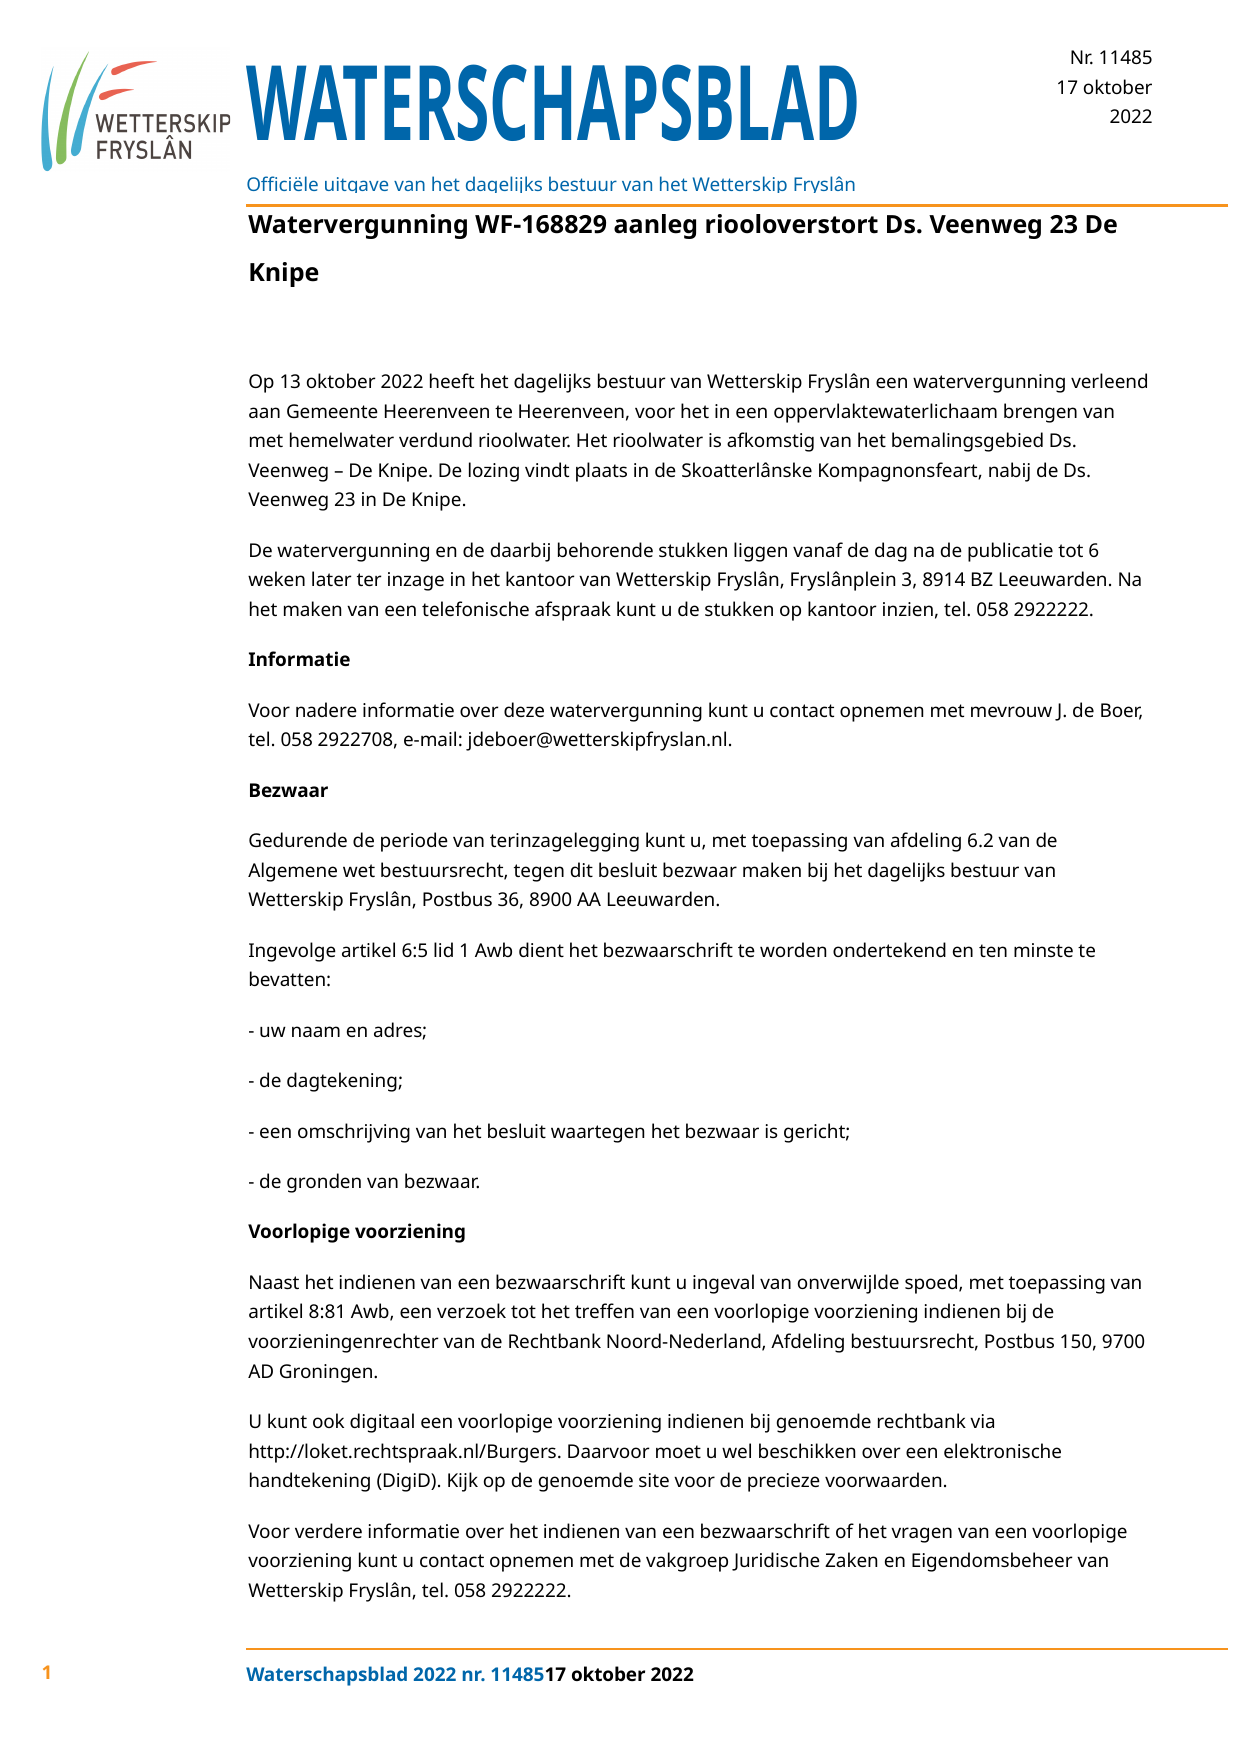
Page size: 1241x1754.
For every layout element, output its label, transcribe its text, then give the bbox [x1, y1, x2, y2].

text Voor nadere informatie over deze watervergunning kunt u contact opnemen met mevrouw J. de Boer, tel. 058 2922708, e-mail: jdeboer@wetterskipfryslan.nl. [248, 697, 1152, 752]
text Bezwaar [248, 777, 1152, 803]
text De watervergunning en de daarbij behorende stukken liggen vanaf de dag na de publicatie tot 6 weken later ter inzage in het kantoor van Wetterskip Fryslân, Fryslânplein 3, 8914 BZ Leeuwarden. Na het maken van een telefonische afspraak kunt u de stukken op kantoor inzien, tel. 058 2922222. [248, 537, 1152, 622]
text U kunt ook digitaal een voorlopige voorziening indienen bij genoemde rechtbank via http://loket.rechtspraak.nl/Burgers. Daarvoor moet u wel beschikken over een elektronische handtekening (DigiD). Kijk op de genoemde site voor de precieze voorwaarden. [248, 1408, 1152, 1493]
text Gedurende de periode van terinzagelegging kunt u, met toepassing van afdeling 6.2 van de Algemene wet bestuursrecht, tegen dit besluit bezwaar maken bij het dagelijks bestuur van Wetterskip Fryslân, Postbus 36, 8900 AA Leeuwarden. [248, 827, 1152, 912]
text Watervergunning WF-168829 aanleg riooloverstort Ds. Veenweg 23 De Knipe [248, 207, 1152, 288]
text Informatie [248, 647, 1152, 672]
text Op 13 oktober 2022 heeft het dagelijks bestuur van Wetterskip Fryslân een watervergunning verleend aan Gemeente Heerenveen te Heerenveen, voor het in een oppervlaktewaterlichaam brengen van met hemelwater verdund rioolwater. Het rioolwater is afkomstig van het bemalingsgebied Ds. Veenweg – De Knipe. De lozing vindt plaats in de Skoatterlânske Kompagnonsfeart, nabij de Ds. Veenweg 23 in De Knipe. [248, 368, 1152, 512]
picture [41, 47, 231, 172]
text Voor verdere informatie over het indienen van een bezwaarschrift of het vragen van een voorlopige voorziening kunt u contact opnemen met de vakgroep Juridische Zaken en Eigendomsbeheer van Wetterskip Fryslân, tel. 058 2922222. [248, 1518, 1152, 1603]
text - de gronden van bezwaar. [248, 1168, 1152, 1194]
text Ingevolge artikel 6:5 lid 1 Awb dient het bezwaarschrift te worden ondertekend en ten minste te bevatten: [248, 937, 1152, 992]
text Voorlopige voorziening [248, 1219, 1152, 1244]
text Naast het indienen van een bezwaarschrift kunt u ingeval van onverwijlde spoed, met toepassing van artikel 8:81 Awb, een verzoek tot het treffen van een voorlopige voorziening indienen bij de voorzieningenrechter van de Rechtbank Noord-Nederland, Afdeling bestuursrecht, Postbus 150, 9700 AD Groningen. [248, 1269, 1152, 1384]
text - uw naam en adres; [248, 1017, 1152, 1043]
text - een omschrijving van het besluit waartegen het bezwaar is gericht; [248, 1118, 1152, 1144]
text - de dagtekening; [248, 1067, 1152, 1093]
